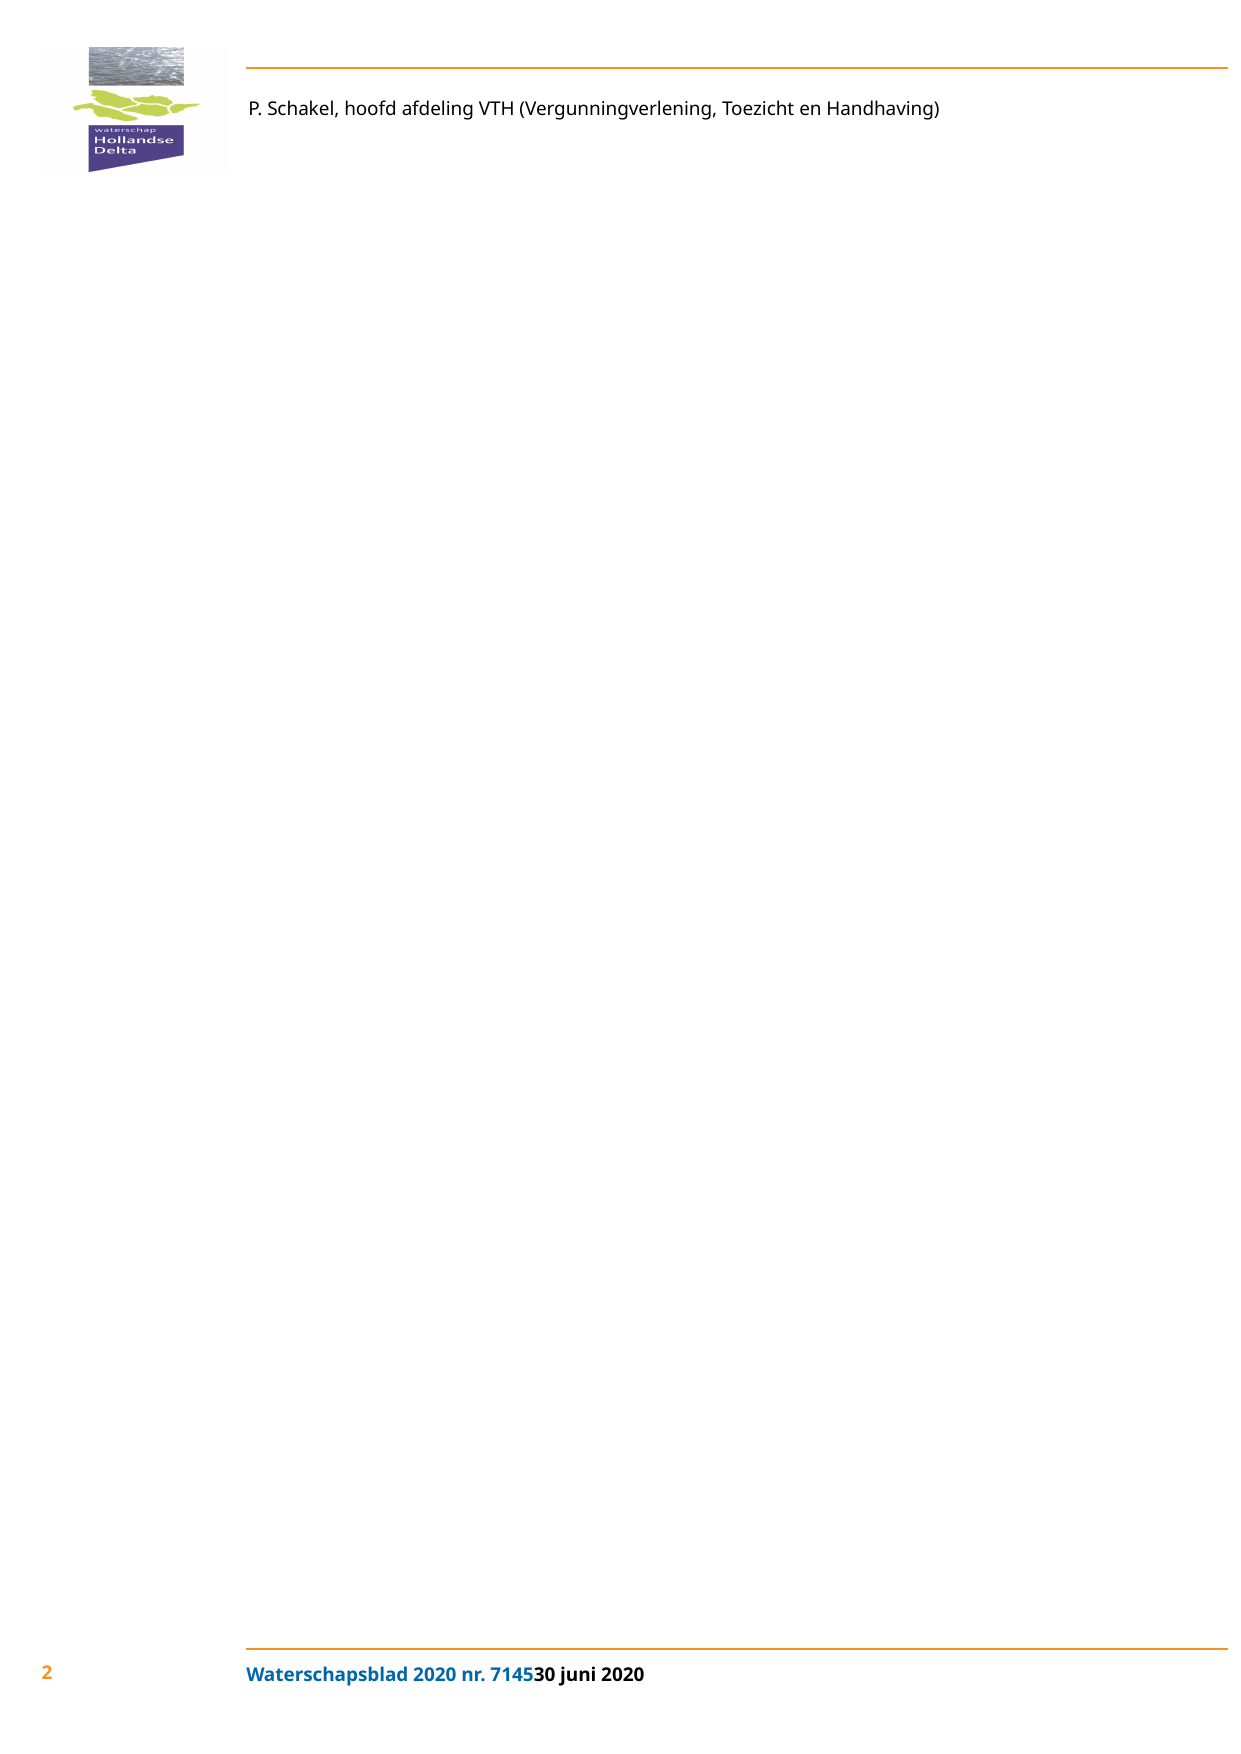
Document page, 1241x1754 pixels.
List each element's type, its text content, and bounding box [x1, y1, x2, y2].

text P. Schakel, hoofd afdeling VTH (Vergunningverlening, Toezicht en Handhaving) [248, 95, 1152, 121]
picture [41, 47, 231, 172]
